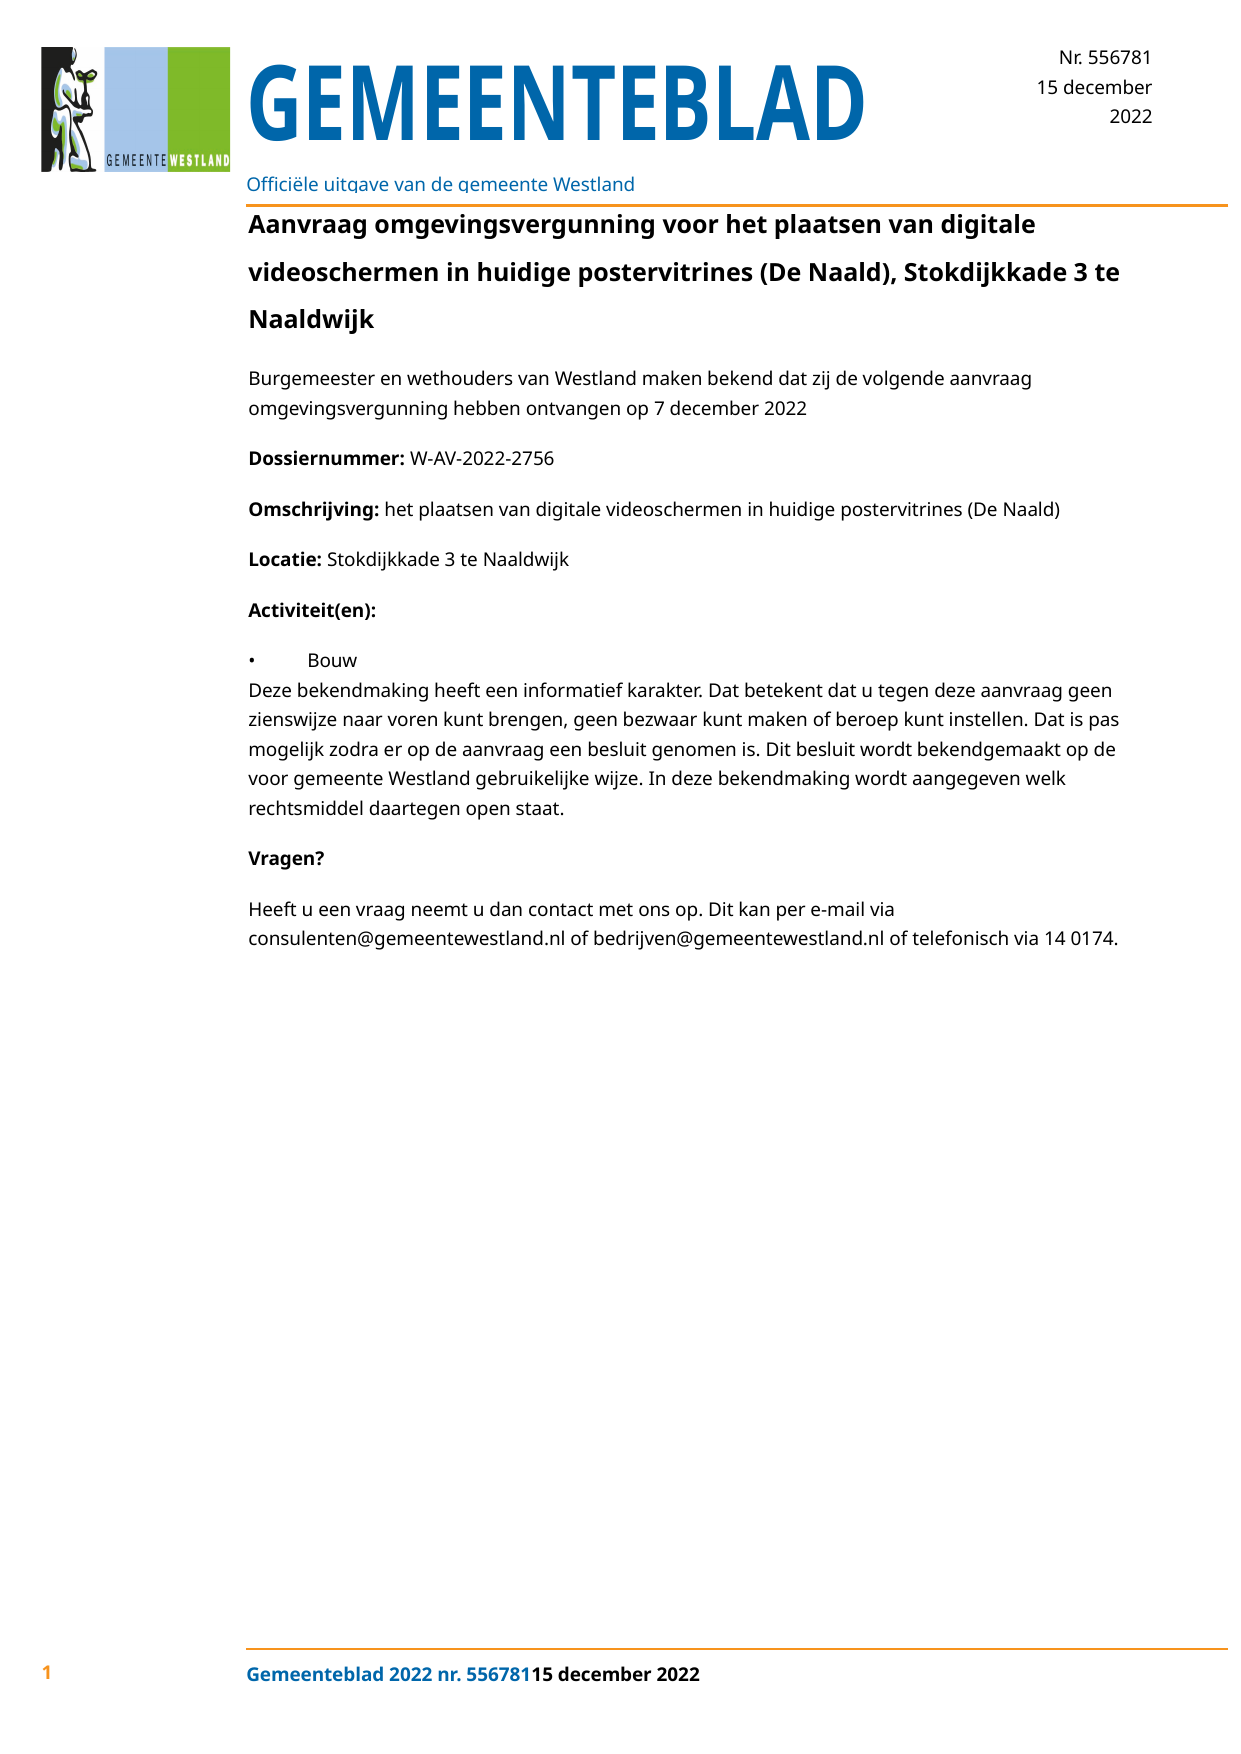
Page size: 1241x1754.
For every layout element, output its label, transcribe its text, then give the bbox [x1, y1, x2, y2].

text Omschrijving: het plaatsen van digitale videoschermen in huidige postervitrines (De Naald) [248, 496, 1152, 522]
text Activiteit(en): [248, 597, 1152, 622]
picture [41, 47, 231, 172]
text Vragen? [248, 846, 1152, 871]
text Locatie: Stokdijkkade 3 te Naaldwijk [248, 546, 1152, 572]
text Burgemeester en wethouders van Westland maken bekend dat zij de volgende aanvraag omgevingsvergunning hebben ontvangen op 7 december 2022 [248, 366, 1152, 421]
text Aanvraag omgevingsvergunning voor het plaatsen van digitale videoschermen in huidige postervitrines (De Naald), Stokdijkkade 3 te Naaldwijk [248, 207, 1152, 336]
text Heeft u een vraag neemt u dan contact met ons op. Dit kan per e-mail via consulenten@gemeentewestland.nl of bedrijven@gemeentewestland.nl of telefonisch via 14 0174. [248, 896, 1152, 951]
text Dossiernummer: W-AV-2022-2756 [248, 446, 1152, 471]
list Bouw [248, 647, 1152, 673]
text Deze bekendmaking heeft een informatief karakter. Dat betekent dat u tegen deze aanvraag geen zienswijze naar voren kunt brengen, geen bezwaar kunt maken of beroep kunt instellen. Dat is pas mogelijk zodra er op de aanvraag een besluit genomen is. Dit besluit wordt bekendgemaakt op de voor gemeente Westland gebruikelijke wijze. In deze bekendmaking wordt aangegeven welk rechtsmiddel daartegen open staat. [248, 677, 1152, 821]
